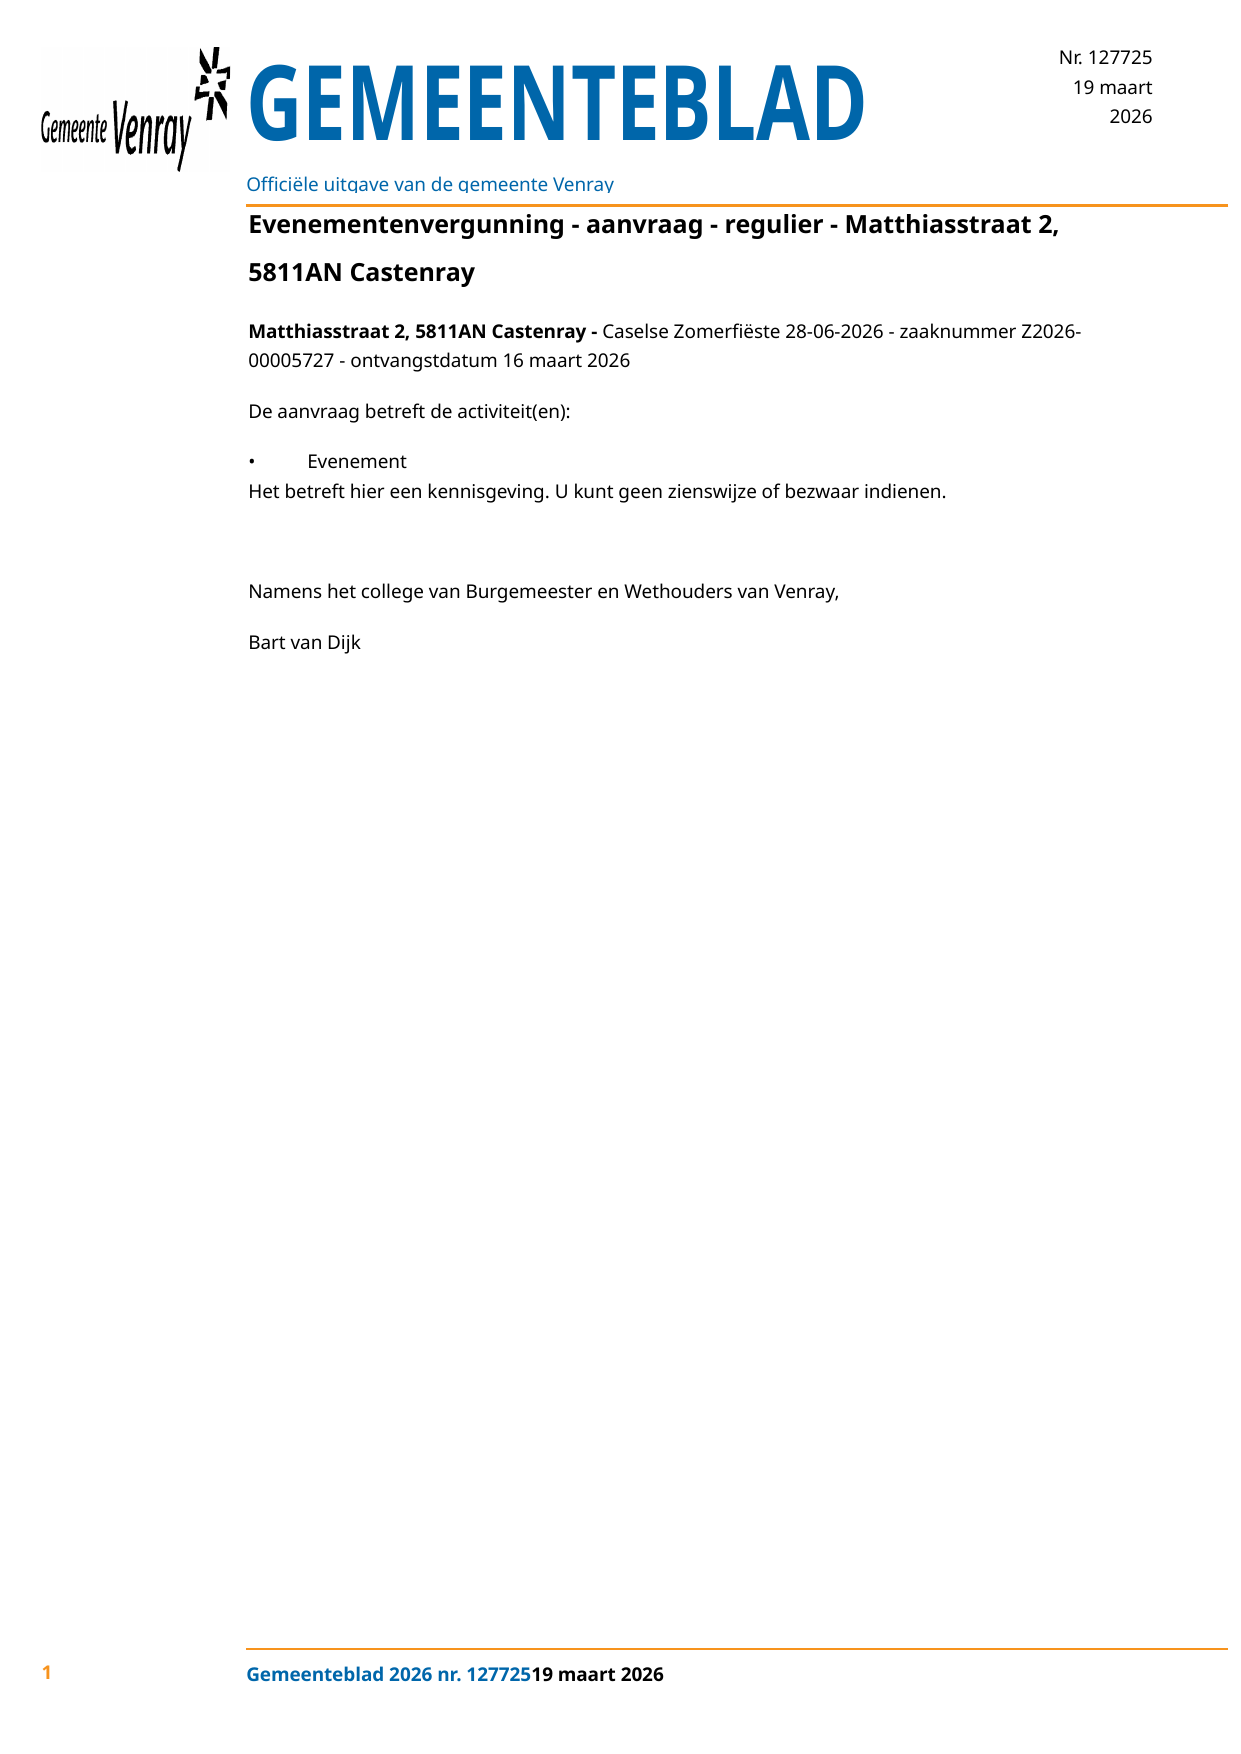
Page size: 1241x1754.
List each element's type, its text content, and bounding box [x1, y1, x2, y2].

text Bart van Dijk [248, 629, 1152, 655]
text Namens het college van Burgemeester en Wethouders van Venray, [248, 579, 1152, 604]
list Evenement [248, 448, 1152, 474]
text Het betreft hier een kennisgeving. U kunt geen zienswijze of bezwaar indienen. [248, 478, 1152, 504]
text Matthiasstraat 2, 5811AN Castenray - Caselse Zomerfiëste 28-06-2026 - zaaknummer Z2026-00005727 - ontvangstdatum 16 maart 2026 [248, 318, 1152, 373]
text Evenementenvergunning - aanvraag - regulier - Matthiasstraat 2, 5811AN Castenray [248, 207, 1152, 288]
picture [41, 47, 231, 172]
text De aanvraag betreft de activiteit(en): [248, 398, 1152, 424]
